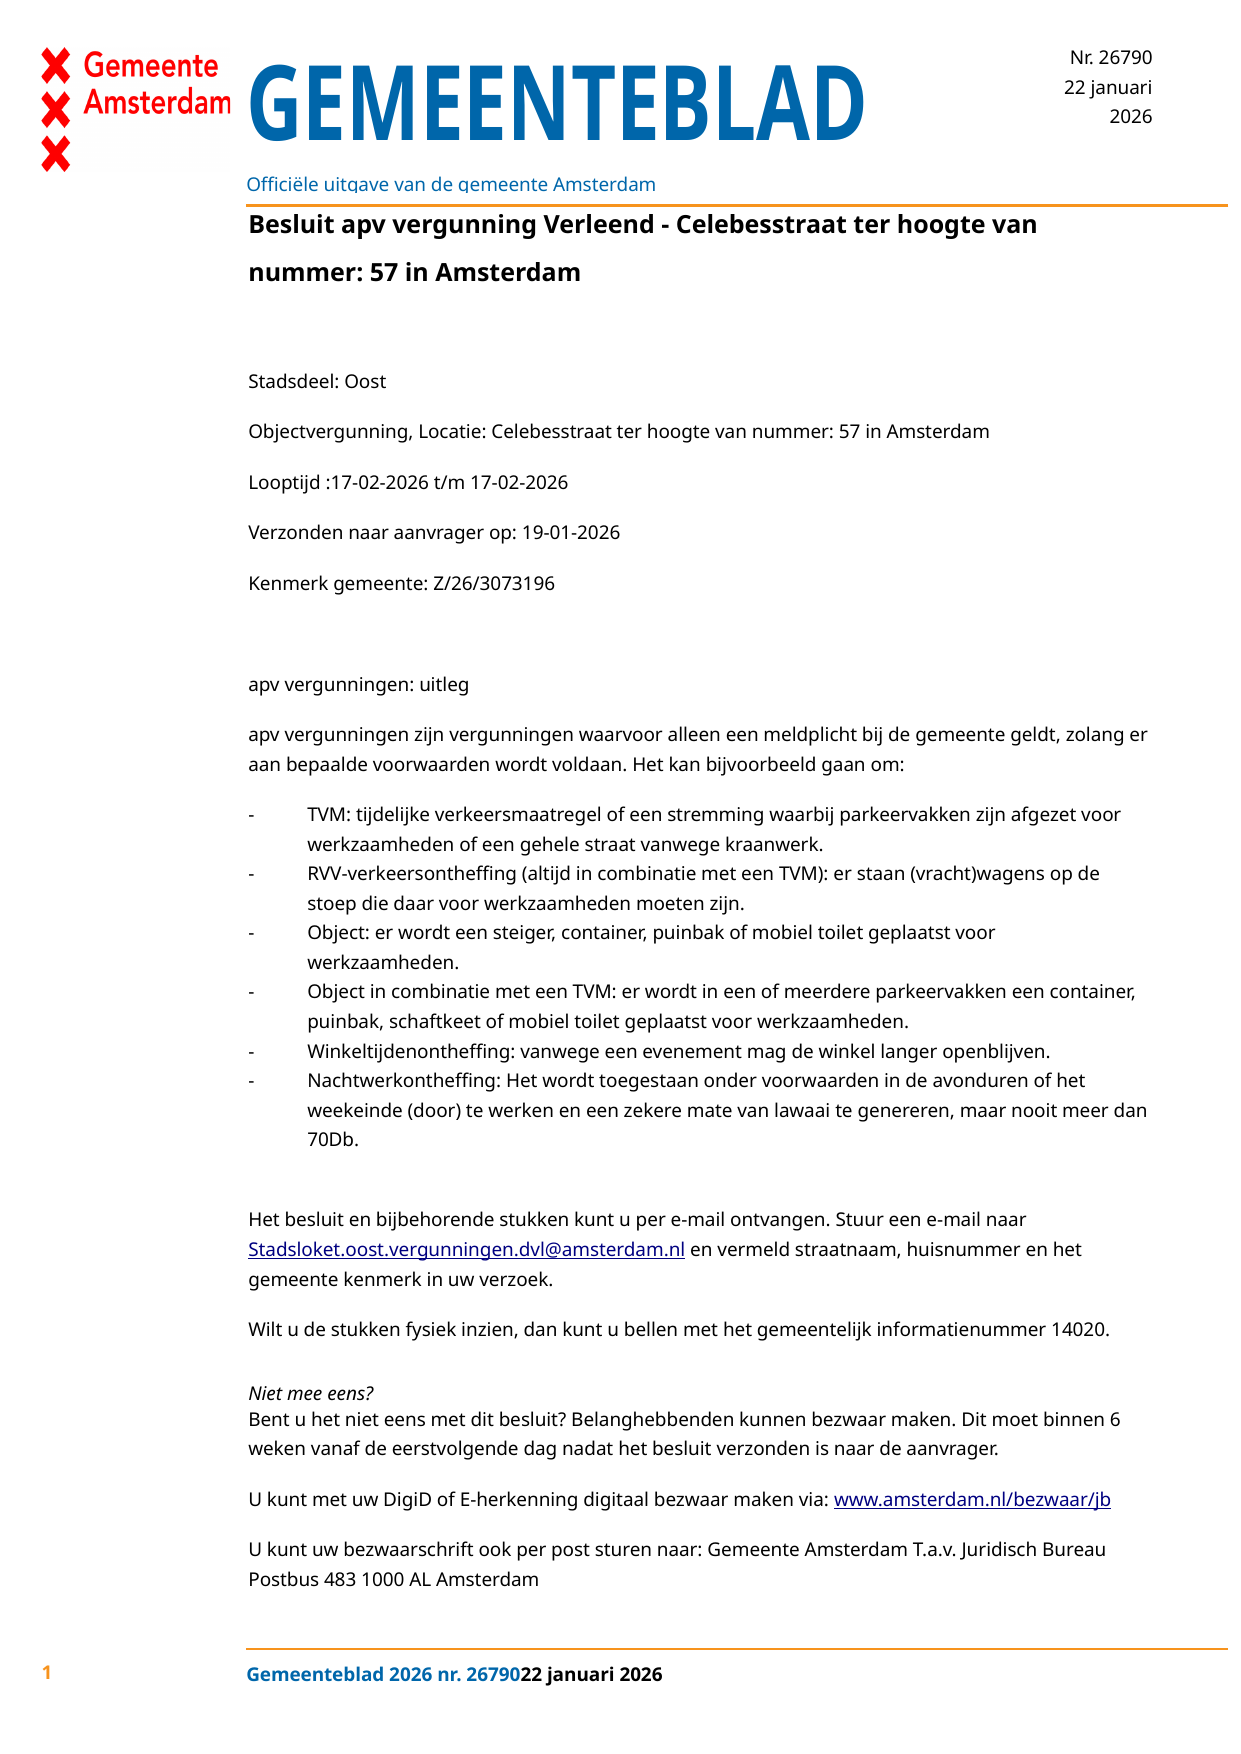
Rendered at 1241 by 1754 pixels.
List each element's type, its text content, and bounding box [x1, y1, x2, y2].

text Het besluit en bijbehorende stukken kunt u per e-mail ontvangen. Stuur een e-mail naar Stadsloket.oost.vergunningen.dvl@amsterdam.nl en vermeld straatnaam, huisnummer en het gemeente kenmerk in uw verzoek. [248, 1207, 1152, 1292]
text Stadsdeel: Oost [248, 368, 1152, 394]
list Nachtwerkontheffing: Het wordt toegestaan onder voorwaarden in de avonduren of het weekeinde (door) te werken en een zekere mate van lawaai te genereren, maar nooit meer dan 70Db. [248, 1067, 1152, 1152]
text Wilt u de stukken fysiek inzien, dan kunt u bellen met het gemeentelijk informatienummer 14020. [248, 1316, 1152, 1342]
list RVV-verkeersontheffing (altijd in combinatie met een TVM): er staan (vracht)wagens op de stoep die daar voor werkzaamheden moeten zijn. [248, 860, 1152, 916]
text apv vergunningen: uitleg [248, 671, 1152, 697]
text apv vergunningen zijn vergunningen waarvoor alleen een meldplicht bij de gemeente geldt, zolang er aan bepaalde voorwaarden wordt voldaan. Het kan bijvoorbeeld gaan om: [248, 721, 1152, 777]
text Niet mee eens? [248, 1380, 1152, 1406]
list Winkeltijdenontheffing: vanwege een evenement mag de winkel langer openblijven. [248, 1038, 1152, 1064]
text Looptijd :17-02-2026 t/m 17-02-2026 [248, 469, 1152, 495]
text Kenmerk gemeente: Z/26/3073196 [248, 570, 1152, 596]
list Object in combinatie met een TVM: er wordt in een of meerdere parkeervakken een container, puinbak, schaftkeet of mobiel toilet geplaatst voor werkzaamheden. [248, 979, 1152, 1034]
text Bent u het niet eens met dit besluit? Belanghebbenden kunnen bezwaar maken. Dit moet binnen 6 weken vanaf de eerstvolgende dag nadat het besluit verzonden is naar de aanvrager. [248, 1406, 1152, 1461]
picture [41, 47, 231, 172]
list TVM: tijdelijke verkeersmaatregel of een stremming waarbij parkeervakken zijn afgezet voor werkzaamheden of een gehele straat vanwege kraanwerk. [248, 801, 1152, 857]
text Objectvergunning, Locatie: Celebesstraat ter hoogte van nummer: 57 in Amsterdam [248, 419, 1152, 444]
text U kunt uw bezwaarschrift ook per post sturen naar: Gemeente Amsterdam T.a.v. Juridisch Bureau Postbus 483 1000 AL Amsterdam [248, 1536, 1152, 1592]
text Verzonden naar aanvrager op: 19-01-2026 [248, 519, 1152, 545]
text U kunt met uw DigiD of E-herkenning digitaal bezwaar maken via: www.amsterdam.nl/bezwaar/jb [248, 1486, 1152, 1512]
text Besluit apv vergunning Verleend - Celebesstraat ter hoogte van nummer: 57 in Amsterdam [248, 207, 1152, 288]
list Object: er wordt een steiger, container, puinbak of mobiel toilet geplaatst voor werkzaamheden. [248, 919, 1152, 975]
